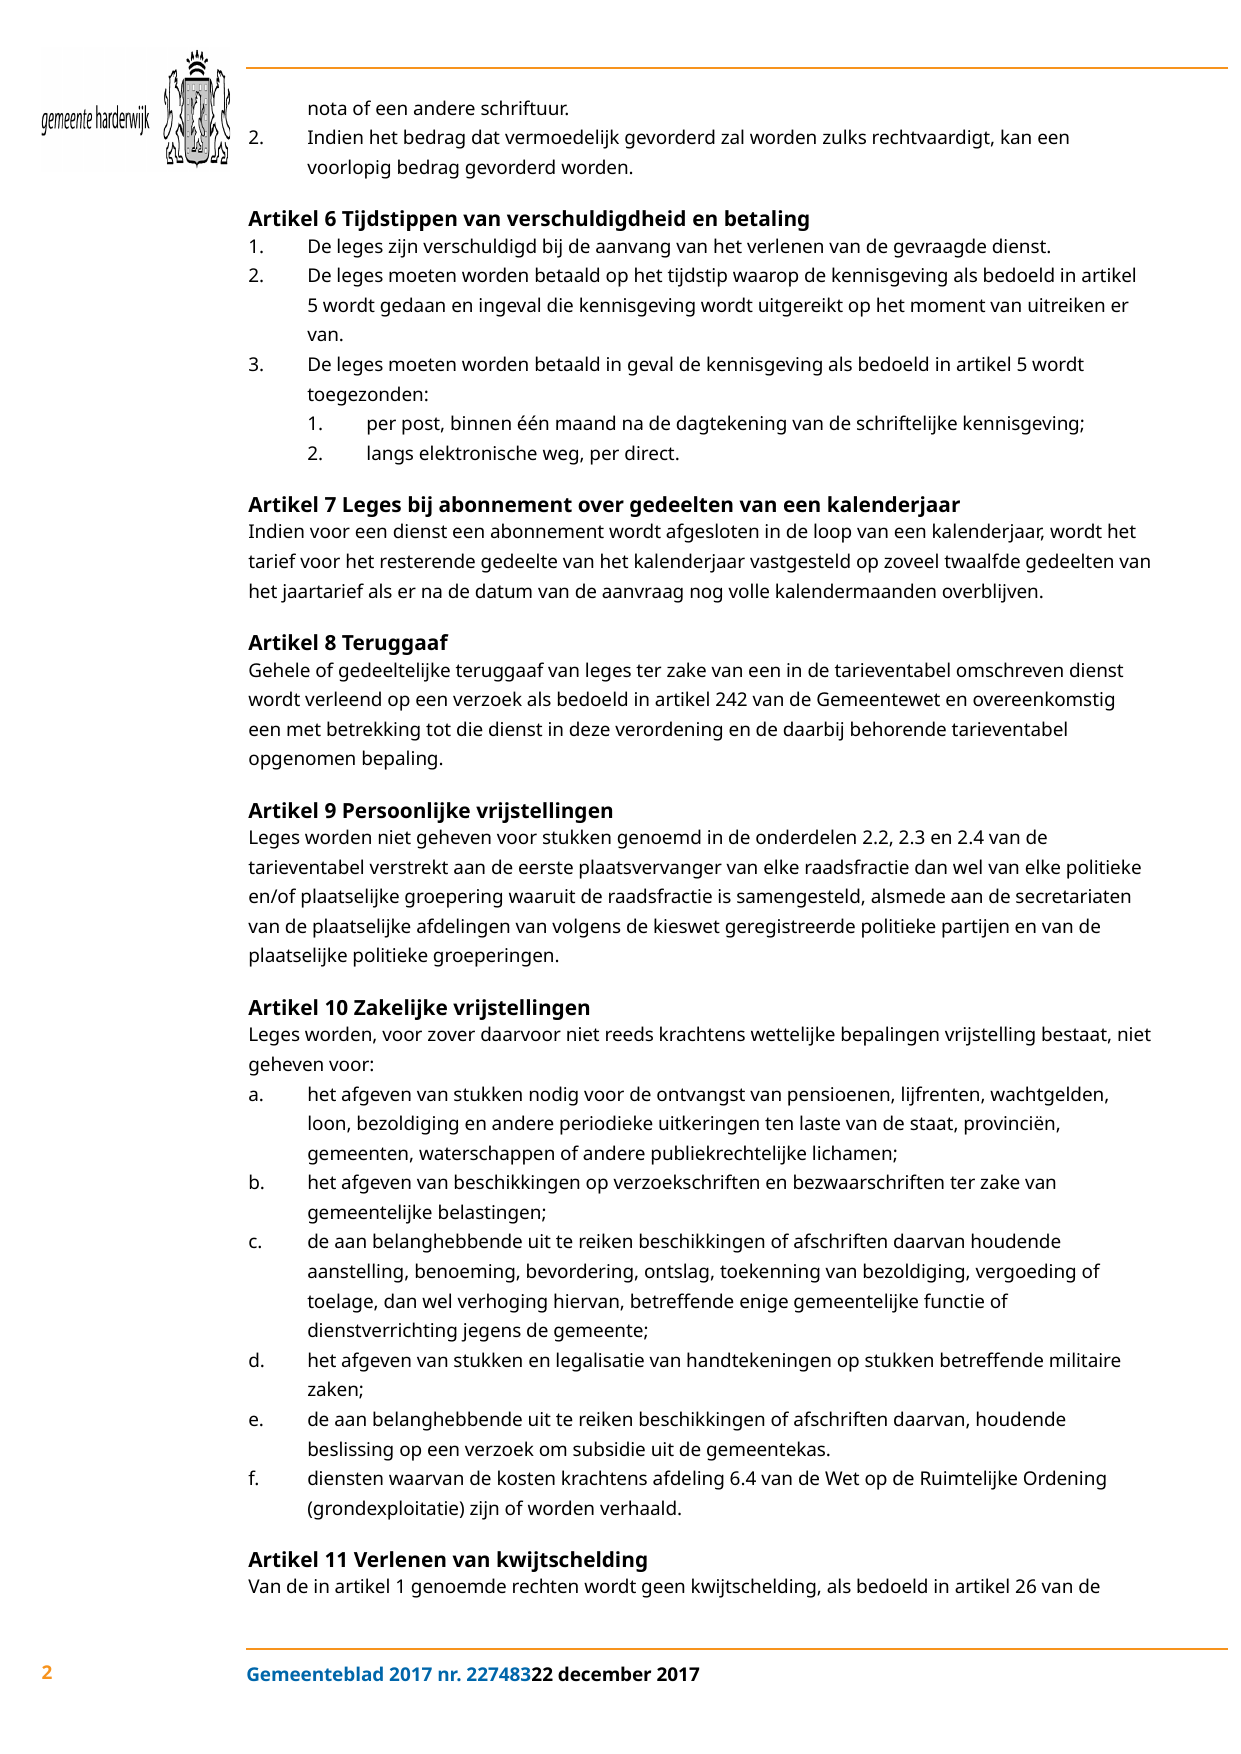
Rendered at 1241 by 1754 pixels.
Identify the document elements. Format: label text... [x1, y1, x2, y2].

list het afgeven van stukken nodig voor de ontvangst van pensioenen, lijfrenten, wachtgelden, loon, bezoldiging en andere periodieke uitkeringen ten laste van de staat, provinciën, gemeenten, waterschappen of andere publiekrechtelijke lichamen; [248, 1081, 1152, 1166]
list diensten waarvan de kosten krachtens afdeling 6.4 van de Wet op de Ruimtelijke Ordening (grondexploitatie) zijn of worden verhaald. [248, 1465, 1152, 1521]
text Van de in artikel 1 genoemde rechten wordt geen kwijtschelding, als bedoeld in artikel 26 van de [248, 1574, 1152, 1599]
text Artikel 11 Verlenen van kwijtschelding [248, 1545, 1152, 1574]
list het afgeven van stukken en legalisatie van handtekeningen op stukken betreffende militaire zaken; [248, 1347, 1152, 1402]
text Artikel 7 Leges bij abonnement over gedeelten van een kalenderjaar [248, 490, 1152, 519]
text Artikel 10 Zakelijke vrijstellingen [248, 993, 1152, 1022]
list Indien het bedrag dat vermoedelijk gevorderd zal worden zulks rechtvaardigt, kan een voorlopig bedrag gevorderd worden. [248, 124, 1152, 180]
list de aan belanghebbende uit te reiken beschikkingen of afschriften daarvan, houdende beslissing op een verzoek om subsidie uit de gemeentekas. [248, 1406, 1152, 1461]
list nota of een andere schriftuur. [248, 95, 1152, 121]
list per post, binnen één maand na de dagtekening van de schriftelijke kennisgeving; [307, 410, 1152, 436]
text Artikel 8 Teruggaaf [248, 628, 1152, 657]
picture [41, 47, 231, 172]
text Artikel 6 Tijdstippen van verschuldigdheid en betaling [248, 204, 1152, 233]
text Artikel 9 Persoonlijke vrijstellingen [248, 796, 1152, 824]
list het afgeven van beschikkingen op verzoekschriften en bezwaarschriften ter zake van gemeentelijke belastingen; [248, 1169, 1152, 1225]
text Indien voor een dienst een abonnement wordt afgesloten in de loop van een kalenderjaar, wordt het tarief voor het resterende gedeelte van het kalenderjaar vastgesteld op zoveel twaalfde gedeelten van het jaartarief als er na de datum van de aanvraag nog volle kalendermaanden overblijven. [248, 519, 1152, 604]
list De leges zijn verschuldigd bij de aanvang van het verlenen van de gevraagde dienst. [248, 233, 1152, 258]
list De leges moeten worden betaald op het tijdstip waarop de kennisgeving als bedoeld in artikel 5 wordt gedaan en ingeval die kennisgeving wordt uitgereikt op het moment van uitreiken er van. [248, 262, 1152, 347]
list De leges moeten worden betaald in geval de kennisgeving als bedoeld in artikel 5 wordt toegezonden: [248, 351, 1152, 406]
text Leges worden, voor zover daarvoor niet reeds krachtens wettelijke bepalingen vrijstelling bestaat, niet geheven voor: [248, 1022, 1152, 1077]
list langs elektronische weg, per direct. [307, 440, 1152, 466]
text Leges worden niet geheven voor stukken genoemd in de onderdelen 2.2, 2.3 en 2.4 van de tarieventabel verstrekt aan de eerste plaatsvervanger van elke raadsfractie dan wel van elke politieke en/of plaatselijke groepering waaruit de raadsfractie is samengesteld, alsmede aan de secretariaten van de plaatselijke afdelingen van volgens de kieswet geregistreerde politieke partijen en van de plaatselijke politieke groeperingen. [248, 824, 1152, 968]
list de aan belanghebbende uit te reiken beschikkingen of afschriften daarvan houdende aanstelling, benoeming, bevordering, ontslag, toekenning van bezoldiging, vergoeding of toelage, dan wel verhoging hiervan, betreffende enige gemeentelijke functie of dienstverrichting jegens de gemeente; [248, 1229, 1152, 1343]
text Gehele of gedeeltelijke teruggaaf van leges ter zake van een in de tarieventabel omschreven dienst wordt verleend op een verzoek als bedoeld in artikel 242 van de Gemeentewet en overeenkomstig een met betrekking tot die dienst in deze verordening en de daarbij behorende tarieventabel opgenomen bepaling. [248, 657, 1152, 771]
